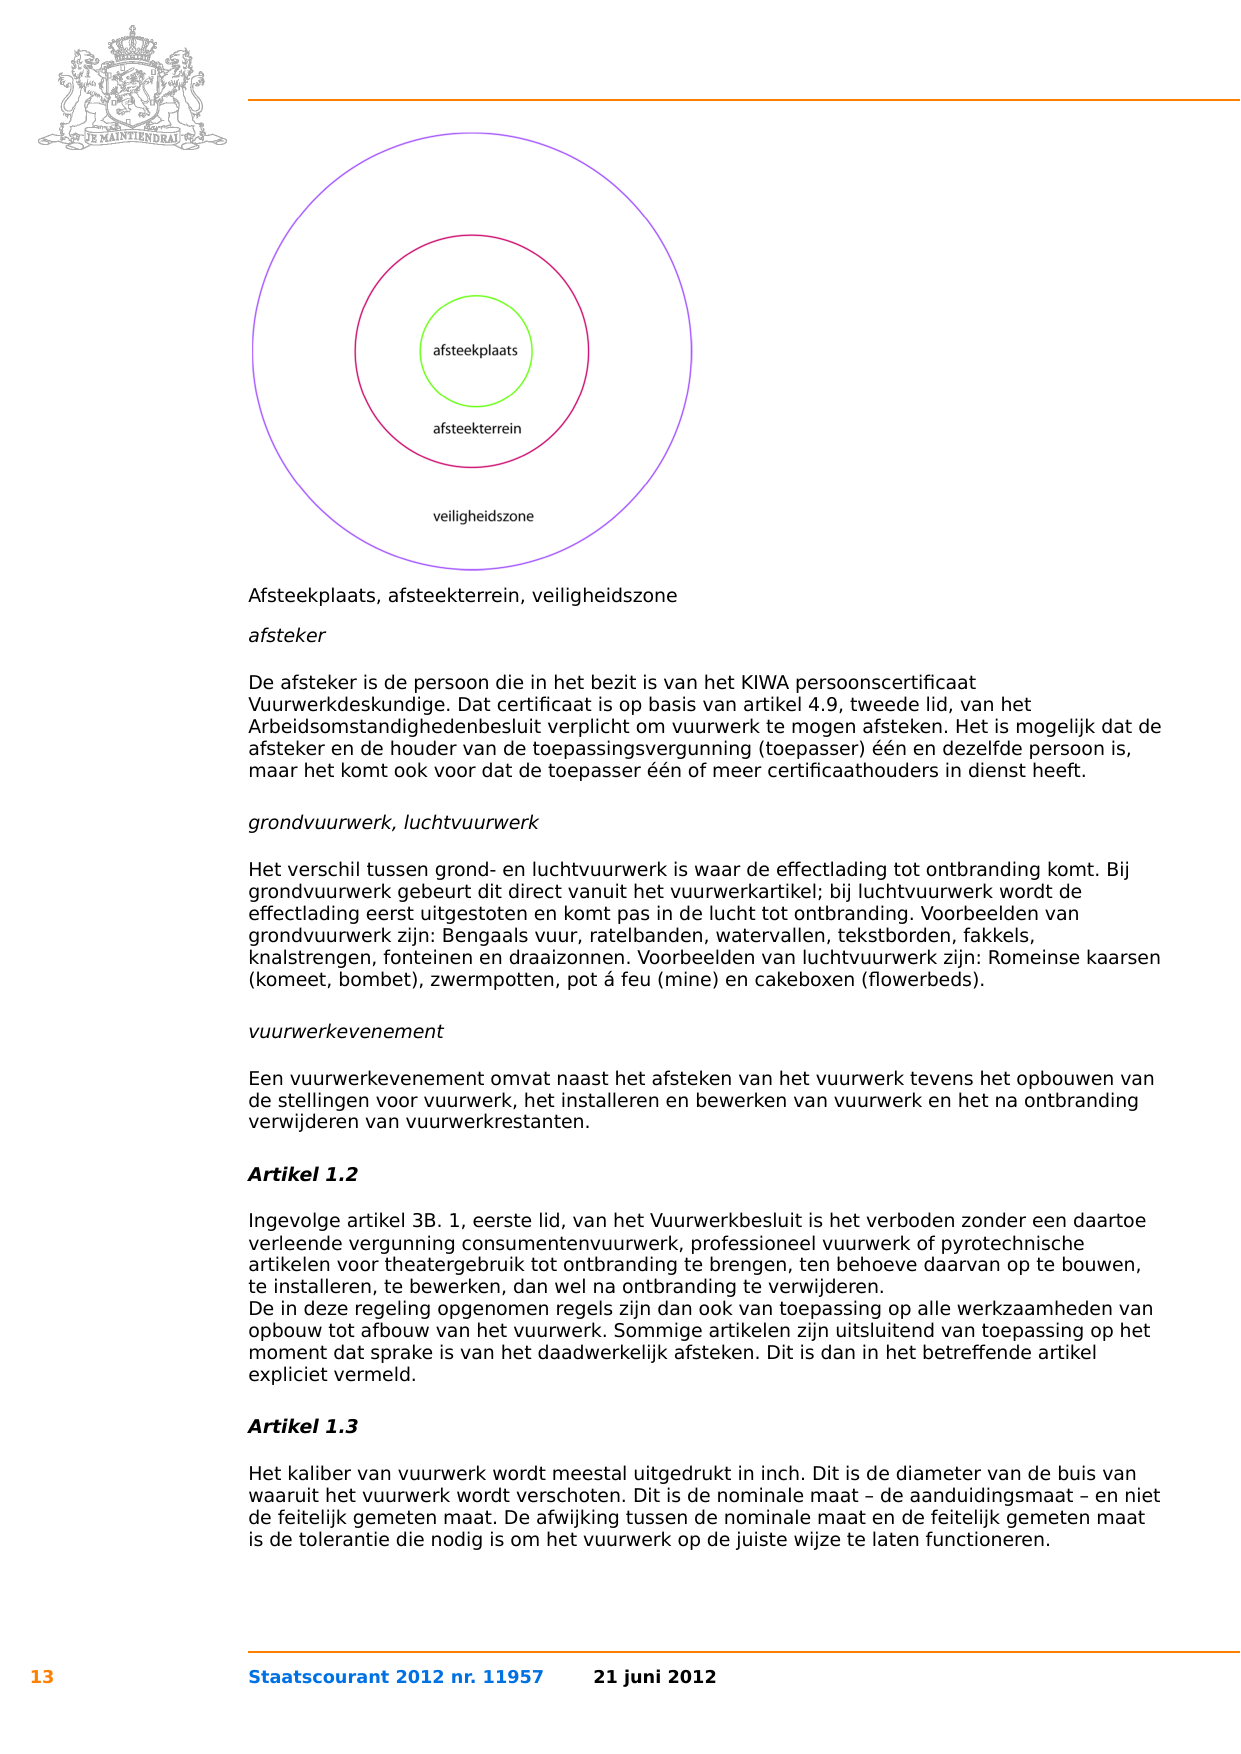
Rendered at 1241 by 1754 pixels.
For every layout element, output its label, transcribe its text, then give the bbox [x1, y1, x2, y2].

subtitle grondvuurwerk, luchtvuurwerk [248, 812, 1163, 834]
text Afsteekplaats, afsteekterrein, veiligheidszone [248, 584, 697, 607]
subtitle afsteker [248, 625, 1163, 647]
subtitle Artikel 1.2 [248, 1163, 1163, 1185]
text Ingevolge artikel 3B. 1, eerste lid, van het Vuurwerkbesluit is het verboden zonder een daartoe verleende vergunning consumentenvuurwerk, professioneel vuurwerk of pyrotechnische artikelen voor theatergebruik tot ontbranding te brengen, ten behoeve daarvan op te bouwen, te installeren, te bewerken, dan wel na ontbranding te verwijderen. [248, 1210, 1163, 1298]
picture [248, 130, 697, 573]
text Een vuurwerkevenement omvat naast het afsteken van het vuurwerk tevens het opbouwen van de stellingen voor vuurwerk, het installeren en bewerken van vuurwerk en het na ontbranding verwijderen van vuurwerkrestanten. [248, 1067, 1163, 1133]
text De in deze regeling opgenomen regels zijn dan ook van toepassing op alle werkzaamheden van opbouw tot afbouw van het vuurwerk. Sommige artikelen zijn uitsluitend van toepassing op het moment dat sprake is van het daadwerkelijk afsteken. Dit is dan in het betreffende artikel expliciet vermeld. [248, 1298, 1163, 1386]
text Het kaliber van vuurwerk wordt meestal uitgedrukt in inch. Dit is de diameter van de buis van waaruit het vuurwerk wordt verschoten. Dit is de nominale maat – de aanduidingsmaat – en niet de feitelijk gemeten maat. De afwijking tussen de nominale maat en de feitelijk gemeten maat is de tolerantie die nodig is om het vuurwerk op de juiste wijze te laten functioneren. [248, 1463, 1163, 1551]
text Het verschil tussen grond- en luchtvuurwerk is waar de effectlading tot ontbranding komt. Bij grondvuurwerk gebeurt dit direct vanuit het vuurwerkartikel; bij luchtvuurwerk wordt de effectlading eerst uitgestoten en komt pas in de lucht tot ontbranding. Voorbeelden van grondvuurwerk zijn: Bengaals vuur, ratelbanden, watervallen, tekstborden, fakkels, knalstrengen, fonteinen en draaizonnen. Voorbeelden van luchtvuurwerk zijn: Romeinse kaarsen (komeet, bombet), zwermpotten, pot á feu (mine) en cakeboxen (flowerbeds). [248, 859, 1163, 991]
text De afsteker is de persoon die in het bezit is van het KIWA persoonscertificaat Vuurwerkdeskundige. Dat certificaat is op basis van artikel 4.9, tweede lid, van het Arbeidsomstandighedenbesluit verplicht om vuurwerk te mogen afsteken. Het is mogelijk dat de afsteker en de houder van de toepassingsvergunning (toepasser) één en dezelfde persoon is, maar het komt ook voor dat de toepasser één of meer certificaathouders in dienst heeft. [248, 672, 1163, 782]
picture [38, 25, 227, 150]
subtitle Artikel 1.3 [248, 1416, 1163, 1438]
subtitle vuurwerkevenement [248, 1021, 1163, 1042]
